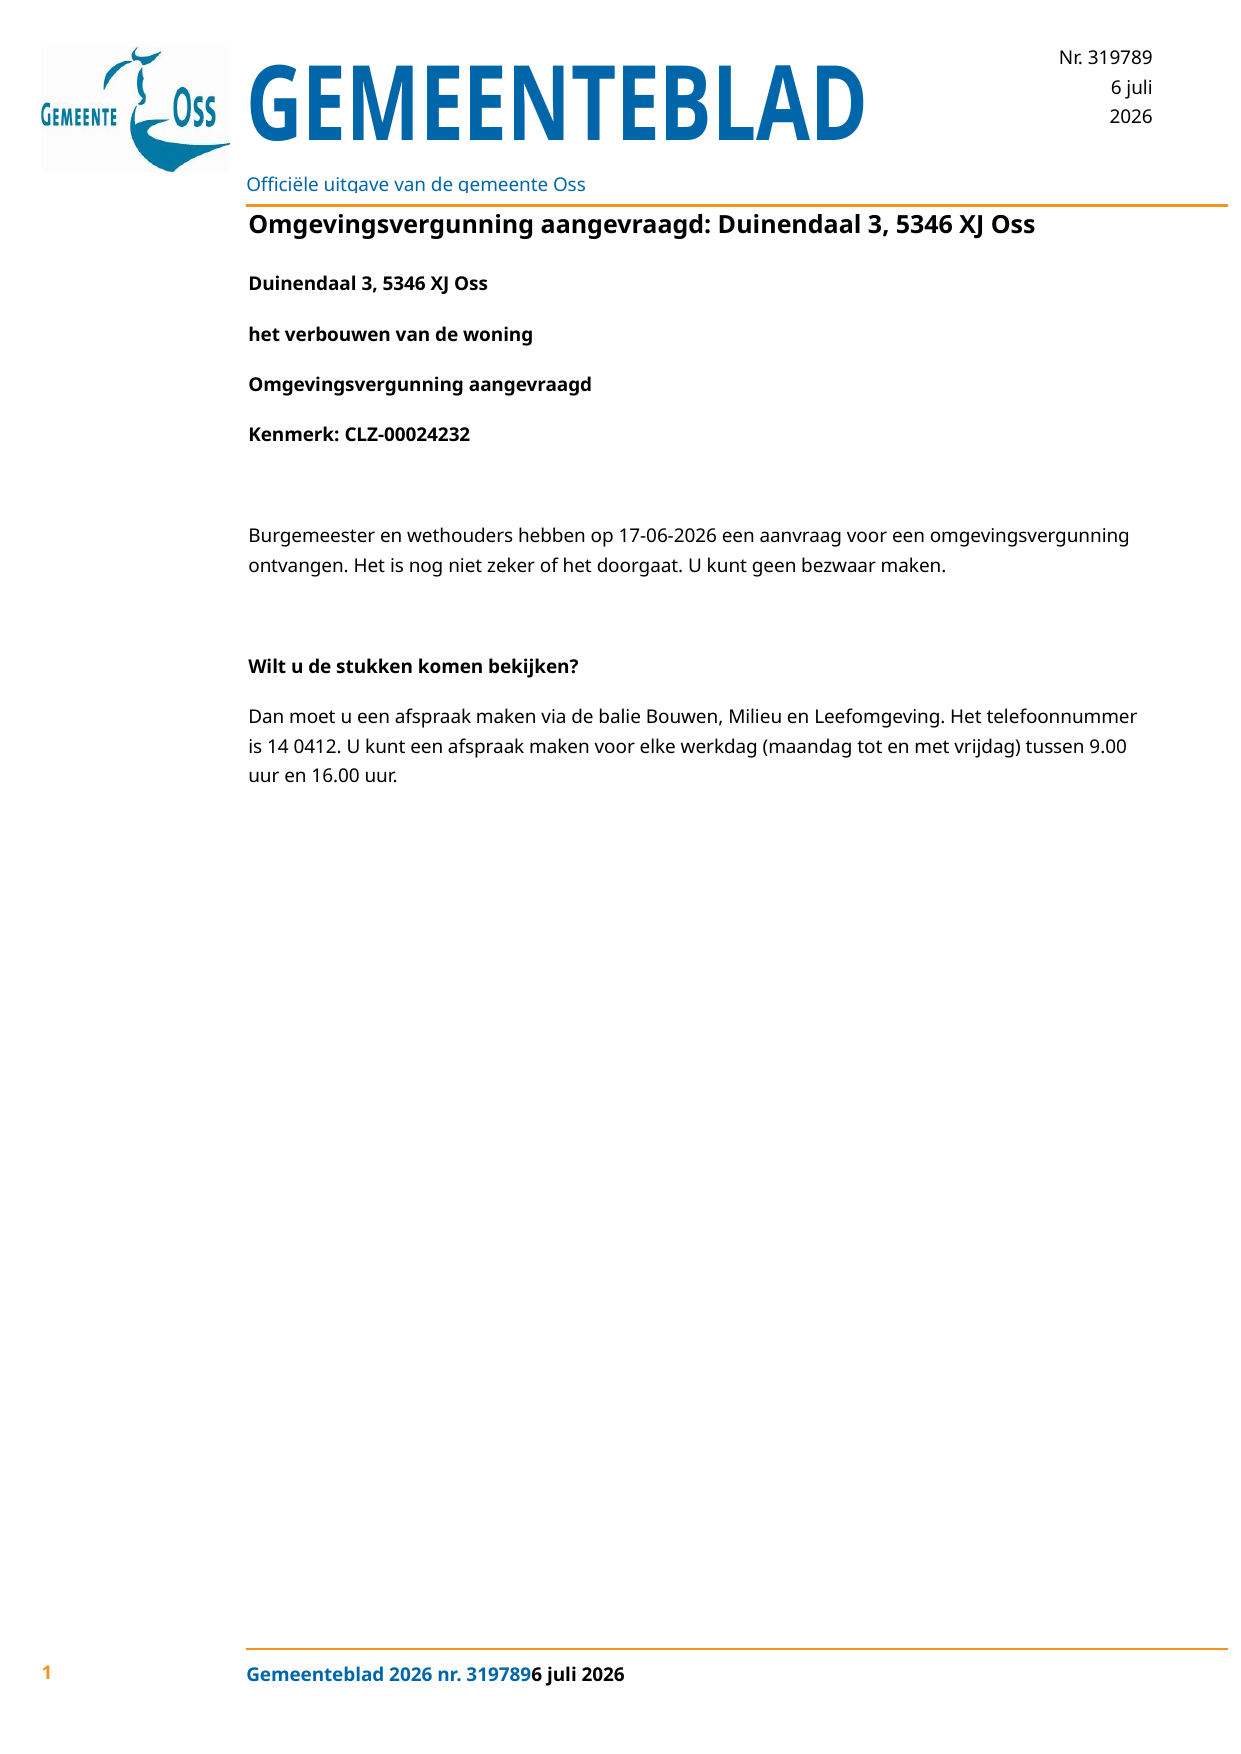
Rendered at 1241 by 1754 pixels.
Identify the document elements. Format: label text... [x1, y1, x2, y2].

text Kenmerk: CLZ-00024232 [248, 422, 1152, 447]
text Burgemeester en wethouders hebben op 17-06-2026 een aanvraag voor een omgevingsvergunning ontvangen. Het is nog niet zeker of het doorgaat. U kunt geen bezwaar maken. [248, 522, 1152, 578]
text Dan moet u een afspraak maken via de balie Bouwen, Milieu en Leefomgeving. Het telefoonnummer is 14 0412. U kunt een afspraak maken voor elke werkdag (maandag tot en met vrijdag) tussen 9.00 uur en 16.00 uur. [248, 703, 1152, 788]
text Omgevingsvergunning aangevraagd [248, 371, 1152, 397]
text Duinendaal 3, 5346 XJ Oss [248, 270, 1152, 296]
text het verbouwen van de woning [248, 321, 1152, 346]
picture [41, 47, 231, 172]
text Wilt u de stukken komen bekijken? [248, 653, 1152, 678]
text Omgevingsvergunning aangevraagd: Duinendaal 3, 5346 XJ Oss [248, 207, 1152, 241]
